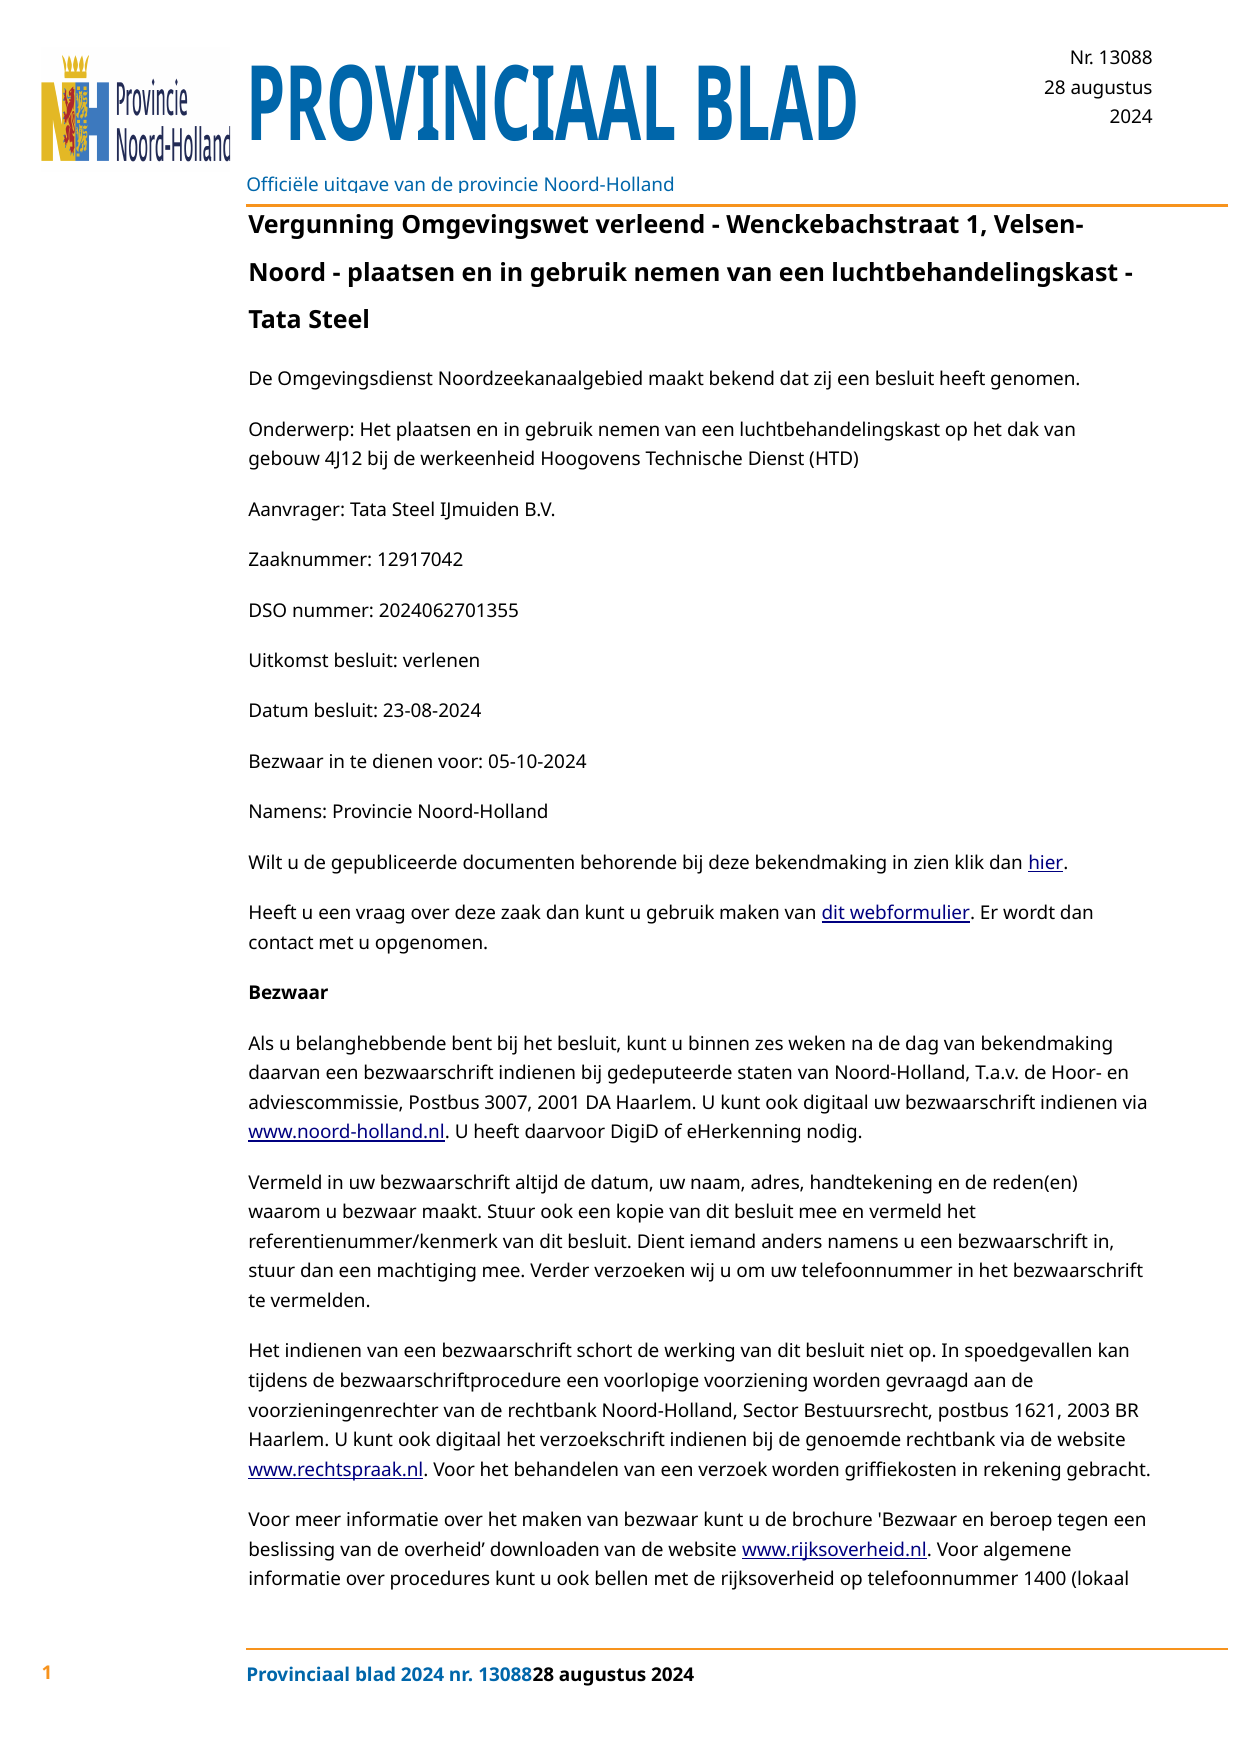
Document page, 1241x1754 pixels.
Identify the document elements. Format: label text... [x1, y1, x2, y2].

text Zaaknummer: 12917042 [248, 546, 1152, 572]
text Aanvrager: Tata Steel IJmuiden B.V. [248, 496, 1152, 522]
text Voor meer informatie over het maken van bezwaar kunt u de brochure 'Bezwaar en beroep tegen een beslissing van de overheid’ downloaden van de website www.rijksoverheid.nl. Voor algemene informatie over procedures kunt u ook bellen met de rijksoverheid op telefoonnummer 1400 (lokaal [248, 1506, 1152, 1591]
text Als u belanghebbende bent bij het besluit, kunt u binnen zes weken na de dag van bekendmaking daarvan een bezwaarschrift indienen bij gedeputeerde staten van Noord-Holland, T.a.v. de Hoor- en adviescommissie, Postbus 3007, 2001 DA Haarlem. U kunt ook digitaal uw bezwaarschrift indienen via www.noord-holland.nl. U heeft daarvoor DigiD of eHerkenning nodig. [248, 1030, 1152, 1144]
picture [41, 47, 231, 172]
text Het indienen van een bezwaarschrift schort de werking van dit besluit niet op. In spoedgevallen kan tijdens de bezwaarschriftprocedure een voorlopige voorziening worden gevraagd aan de voorzieningenrechter van de rechtbank Noord-Holland, Sector Bestuursrecht, postbus 1621, 2003 BR Haarlem. U kunt ook digitaal het verzoekschrift indienen bij de genoemde rechtbank via de website www.rechtspraak.nl. Voor het behandelen van een verzoek worden griffiekosten in rekening gebracht. [248, 1338, 1152, 1482]
text Vermeld in uw bezwaarschrift altijd de datum, uw naam, adres, handtekening en de reden(en) waarom u bezwaar maakt. Stuur ook een kopie van dit besluit mee en vermeld het referentienummer/kenmerk van dit besluit. Dient iemand anders namens u een bezwaarschrift in, stuur dan een machtiging mee. Verder verzoeken wij u om uw telefoonnummer in het bezwaarschrift te vermelden. [248, 1169, 1152, 1313]
text Onderwerp: Het plaatsen en in gebruik nemen van een luchtbehandelingskast op het dak van gebouw 4J12 bij de werkeenheid Hoogovens Technische Dienst (HTD) [248, 416, 1152, 471]
text Wilt u de gepubliceerde documenten behorende bij deze bekendmaking in zien klik dan hier. [248, 849, 1152, 874]
text Heeft u een vraag over deze zaak dan kunt u gebruik maken van dit webformulier. Er wordt dan contact met u opgenomen. [248, 899, 1152, 954]
text Datum besluit: 23-08-2024 [248, 698, 1152, 723]
text Vergunning Omgevingswet verleend - Wenckebachstraat 1, Velsen-Noord - plaatsen en in gebruik nemen van een luchtbehandelingskast - Tata Steel [248, 207, 1152, 336]
text Namens: Provincie Noord-Holland [248, 798, 1152, 824]
text Bezwaar in te dienen voor: 05-10-2024 [248, 748, 1152, 774]
text Uitkomst besluit: verlenen [248, 647, 1152, 673]
text DSO nummer: 2024062701355 [248, 597, 1152, 622]
text De Omgevingsdienst Noordzeekanaalgebied maakt bekend dat zij een besluit heeft genomen. [248, 366, 1152, 391]
text Bezwaar [248, 979, 1152, 1005]
